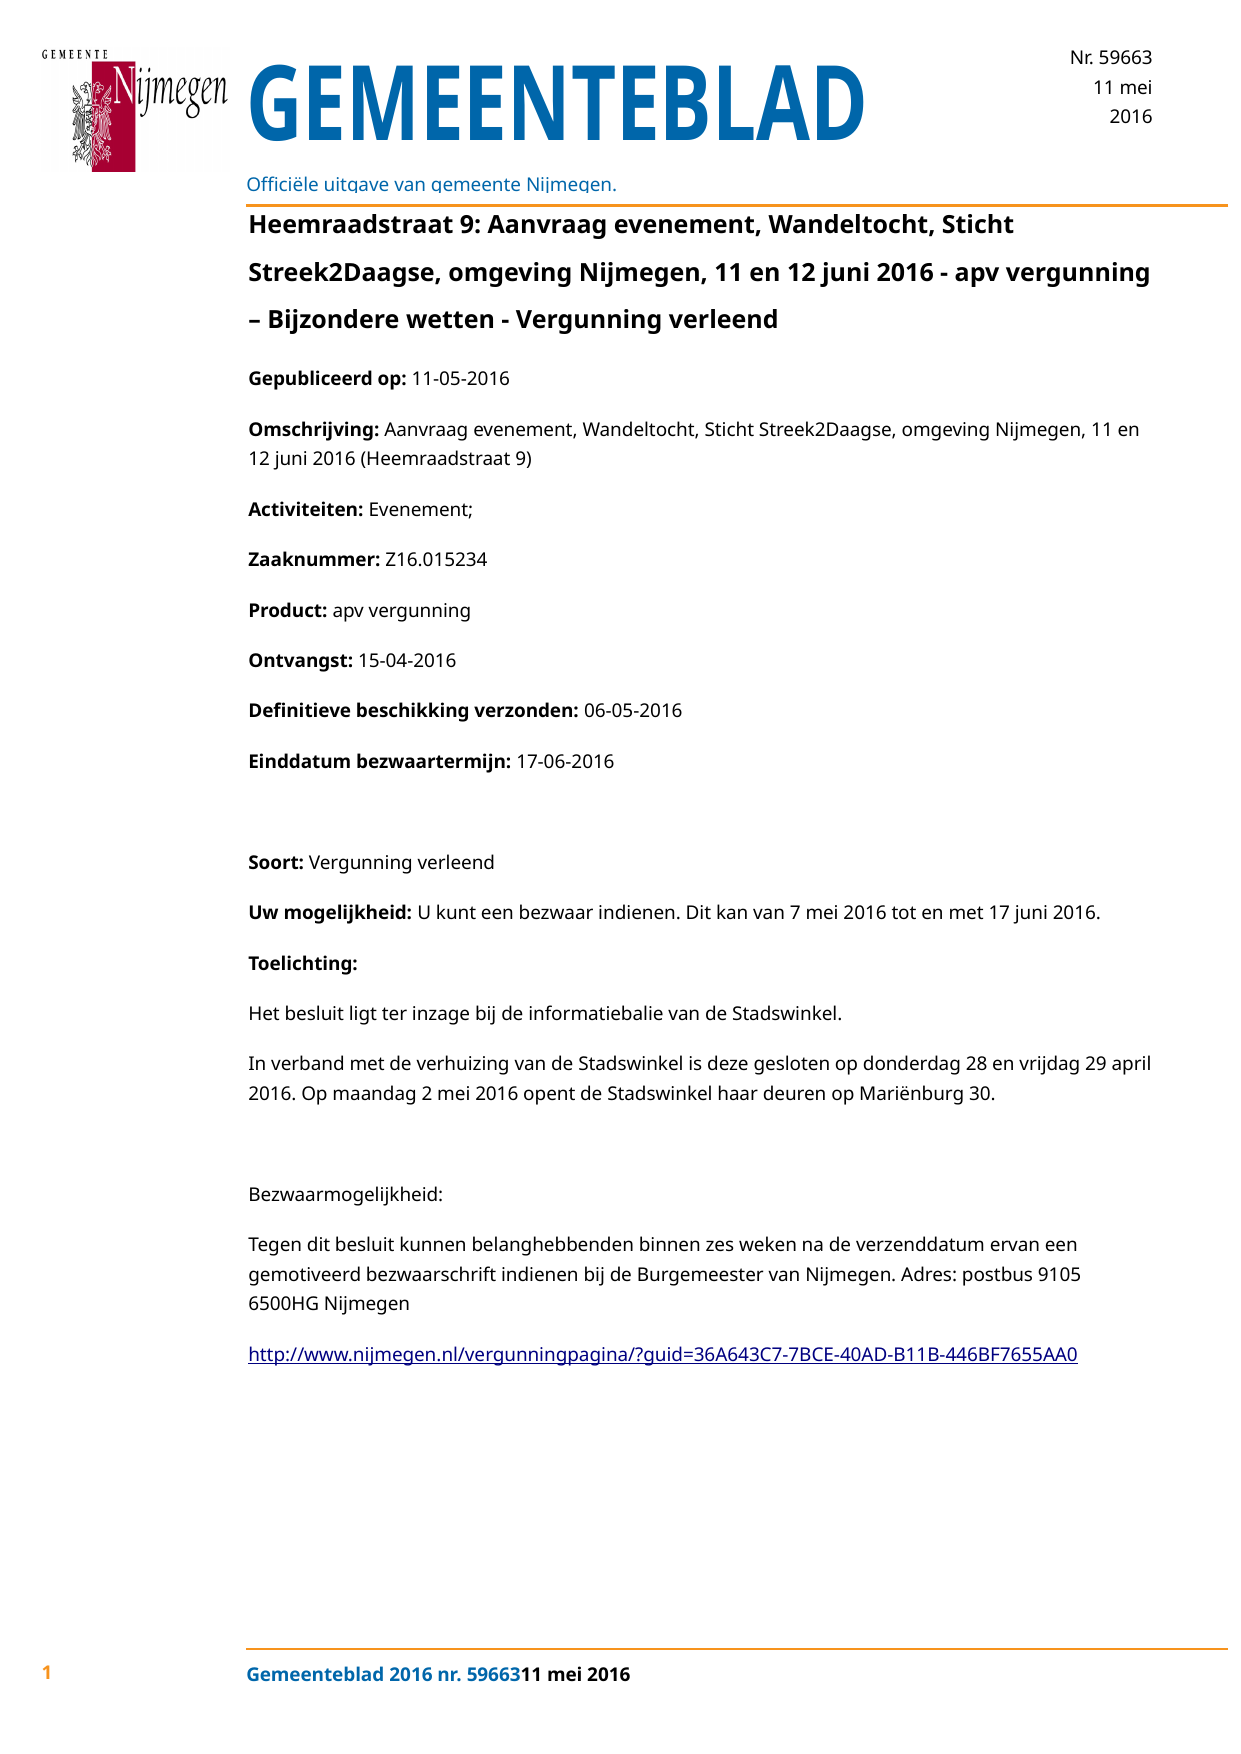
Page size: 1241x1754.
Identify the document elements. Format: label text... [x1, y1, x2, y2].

text Gepubliceerd op: 11-05-2016 [248, 366, 1152, 391]
text Zaaknummer: Z16.015234 [248, 546, 1152, 572]
picture [41, 47, 231, 172]
text Tegen dit besluit kunnen belanghebbenden binnen zes weken na de verzenddatum ervan een gemotiveerd bezwaarschrift indienen bij de Burgemeester van Nijmegen. Adres: postbus 9105 6500HG Nijmegen [248, 1231, 1152, 1316]
text Het besluit ligt ter inzage bij de informatiebalie van de Stadswinkel. [248, 1000, 1152, 1026]
text Omschrijving: Aanvraag evenement, Wandeltocht, Sticht Streek2Daagse, omgeving Nijmegen, 11 en 12 juni 2016 (Heemraadstraat 9) [248, 416, 1152, 471]
text Toelichting: [248, 950, 1152, 975]
text Product: apv vergunning [248, 597, 1152, 622]
text http://www.nijmegen.nl/vergunningpagina/?guid=36A643C7-7BCE-40AD-B11B-446BF7655AA0 [248, 1341, 1152, 1367]
text Bezwaarmogelijkheid: [248, 1181, 1152, 1207]
text Ontvangst: 15-04-2016 [248, 647, 1152, 673]
text Activiteiten: Evenement; [248, 496, 1152, 522]
text In verband met de verhuizing van de Stadswinkel is deze gesloten op donderdag 28 en vrijdag 29 april 2016. Op maandag 2 mei 2016 opent de Stadswinkel haar deuren op Mariënburg 30. [248, 1051, 1152, 1106]
text Heemraadstraat 9: Aanvraag evenement, Wandeltocht, Sticht Streek2Daagse, omgeving Nijmegen, 11 en 12 juni 2016 - apv vergunning – Bijzondere wetten - Vergunning verleend [248, 207, 1152, 336]
text Soort: Vergunning verleend [248, 849, 1152, 874]
text Uw mogelijkheid: U kunt een bezwaar indienen. Dit kan van 7 mei 2016 tot en met 17 juni 2016. [248, 899, 1152, 925]
text Definitieve beschikking verzonden: 06-05-2016 [248, 698, 1152, 723]
text Einddatum bezwaartermijn: 17-06-2016 [248, 748, 1152, 774]
